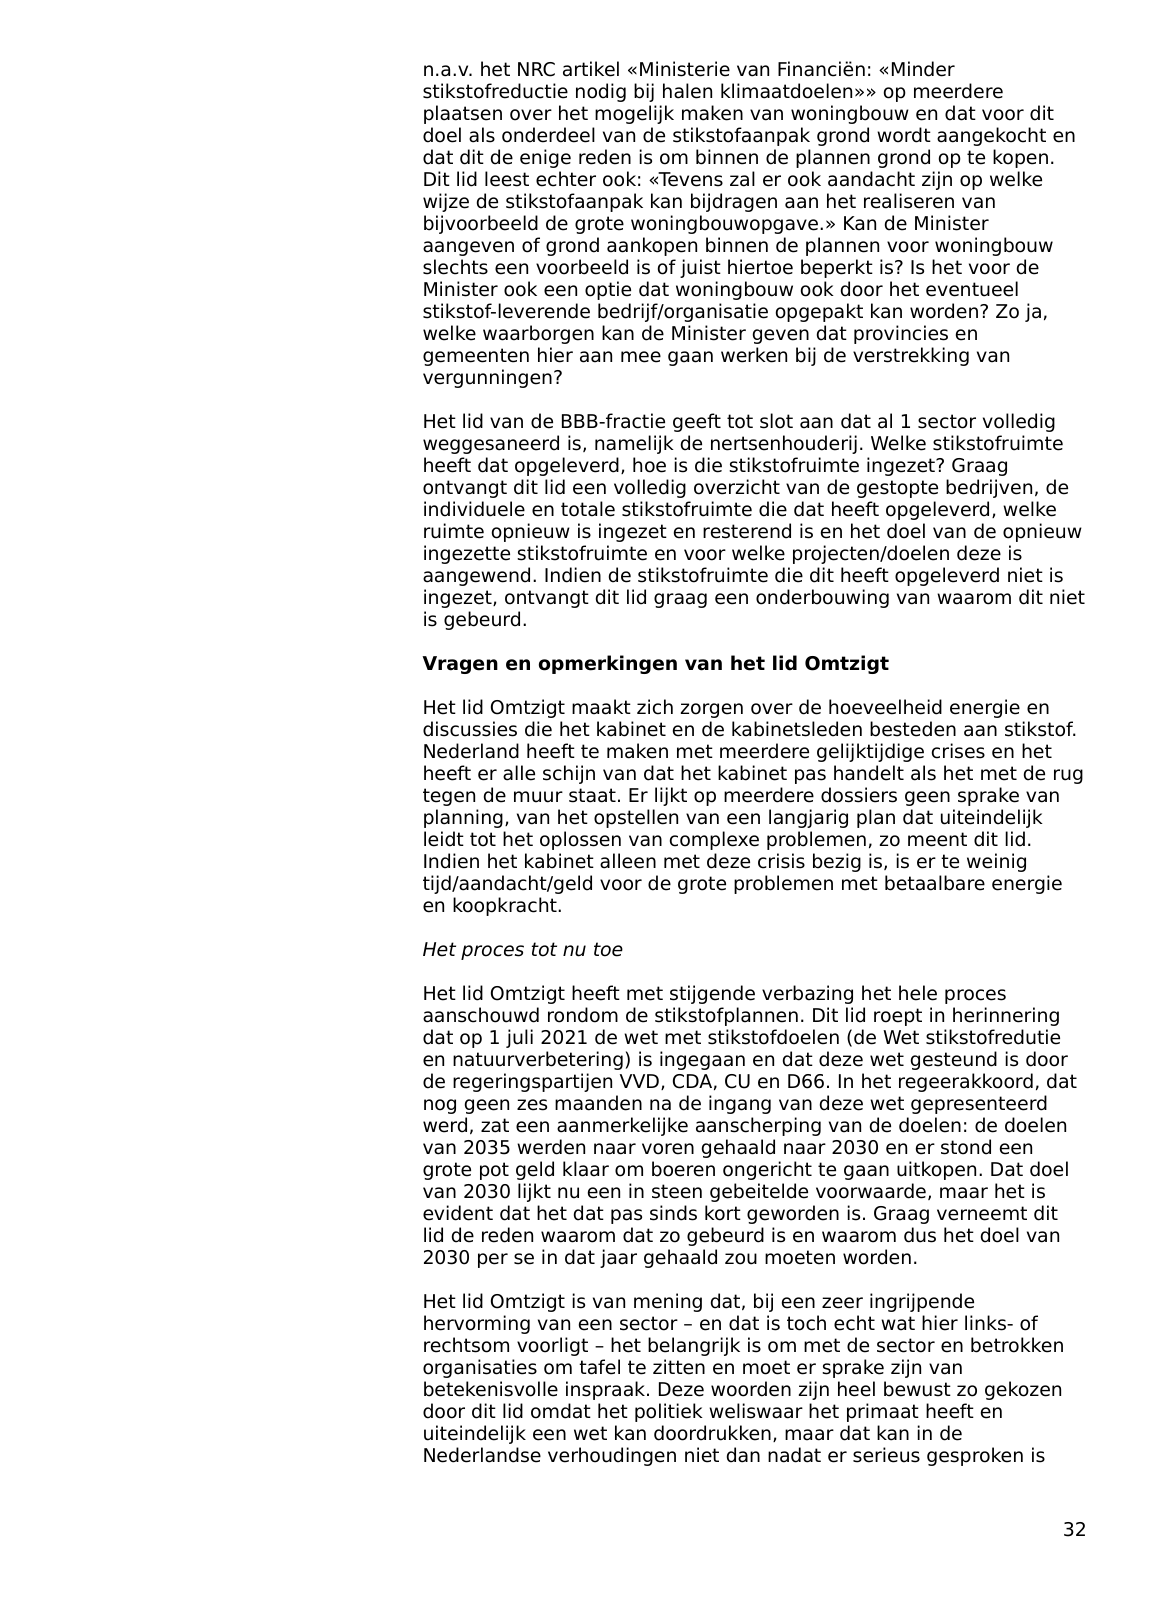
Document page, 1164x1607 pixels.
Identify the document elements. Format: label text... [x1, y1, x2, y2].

text n.a.v. het NRC artikel «Ministerie van Financiën: «Minder stikstofreductie nodig bij halen klimaatdoelen»» op meerdere plaatsen over het mogelijk maken van woningbouw en dat voor dit doel als onderdeel van de stikstofaanpak grond wordt aangekocht en dat dit de enige reden is om binnen de plannen grond op te kopen. Dit lid leest echter ook: «Tevens zal er ook aandacht zijn op welke wijze de stikstofaanpak kan bijdragen aan het realiseren van bijvoorbeeld de grote woningbouwopgave.» Kan de Minister aangeven of grond aankopen binnen de plannen voor woningbouw slechts een voorbeeld is of juist hiertoe beperkt is? Is het voor de Minister ook een optie dat woningbouw ook door het eventueel stikstof-leverende bedrijf/organisatie opgepakt kan worden? Zo ja, welke waarborgen kan de Minister geven dat provincies en gemeenten hier aan mee gaan werken bij de verstrekking van vergunningen? [422, 59, 1087, 389]
text Het lid Omtzigt is van mening dat, bij een zeer ingrijpende hervorming van een sector – en dat is toch echt wat hier links- of rechtsom voorligt – het belangrijk is om met de sector en betrokken organisaties om tafel te zitten en moet er sprake zijn van betekenisvolle inspraak. Deze woorden zijn heel bewust zo gekozen door dit lid omdat het politiek weliswaar het primaat heeft en uiteindelijk een wet kan doordrukken, maar dat kan in de Nederlandse verhoudingen niet dan nadat er serieus gesproken is [422, 1291, 1087, 1467]
subtitle Vragen en opmerkingen van het lid Omtzigt [422, 653, 1087, 675]
text Het lid Omtzigt heeft met stijgende verbazing het hele proces aanschouwd rondom de stikstofplannen. Dit lid roept in herinnering dat op 1 juli 2021 de wet met stikstofdoelen (de Wet stikstofredutie en natuurverbetering) is ingegaan en dat deze wet gesteund is door de regeringspartijen VVD, CDA, CU en D66. In het regeerakkoord, dat nog geen zes maanden na de ingang van deze wet gepresenteerd werd, zat een aanmerkelijke aanscherping van de doelen: de doelen van 2035 werden naar voren gehaald naar 2030 en er stond een grote pot geld klaar om boeren ongericht te gaan uitkopen. Dat doel van 2030 lijkt nu een in steen gebeitelde voorwaarde, maar het is evident dat het dat pas sinds kort geworden is. Graag verneemt dit lid de reden waarom dat zo gebeurd is en waarom dus het doel van 2030 per se in dat jaar gehaald zou moeten worden. [422, 983, 1087, 1269]
text Het lid Omtzigt maakt zich zorgen over de hoeveelheid energie en discussies die het kabinet en de kabinetsleden besteden aan stikstof. Nederland heeft te maken met meerdere gelijktijdige crises en het heeft er alle schijn van dat het kabinet pas handelt als het met de rug tegen de muur staat. Er lijkt op meerdere dossiers geen sprake van planning, van het opstellen van een langjarig plan dat uiteindelijk leidt tot het oplossen van complexe problemen, zo meent dit lid. Indien het kabinet alleen met deze crisis bezig is, is er te weinig tijd/aandacht/geld voor de grote problemen met betaalbare energie en koopkracht. [422, 697, 1087, 917]
subtitle Het proces tot nu toe [422, 939, 1087, 961]
text Het lid van de BBB-fractie geeft tot slot aan dat al 1 sector volledig weggesaneerd is, namelijk de nertsenhouderij. Welke stikstofruimte heeft dat opgeleverd, hoe is die stikstofruimte ingezet? Graag ontvangt dit lid een volledig overzicht van de gestopte bedrijven, de individuele en totale stikstofruimte die dat heeft opgeleverd, welke ruimte opnieuw is ingezet en resterend is en het doel van de opnieuw ingezette stikstofruimte en voor welke projecten/doelen deze is aangewend. Indien de stikstofruimte die dit heeft opgeleverd niet is ingezet, ontvangt dit lid graag een onderbouwing van waarom dit niet is gebeurd. [422, 411, 1087, 631]
